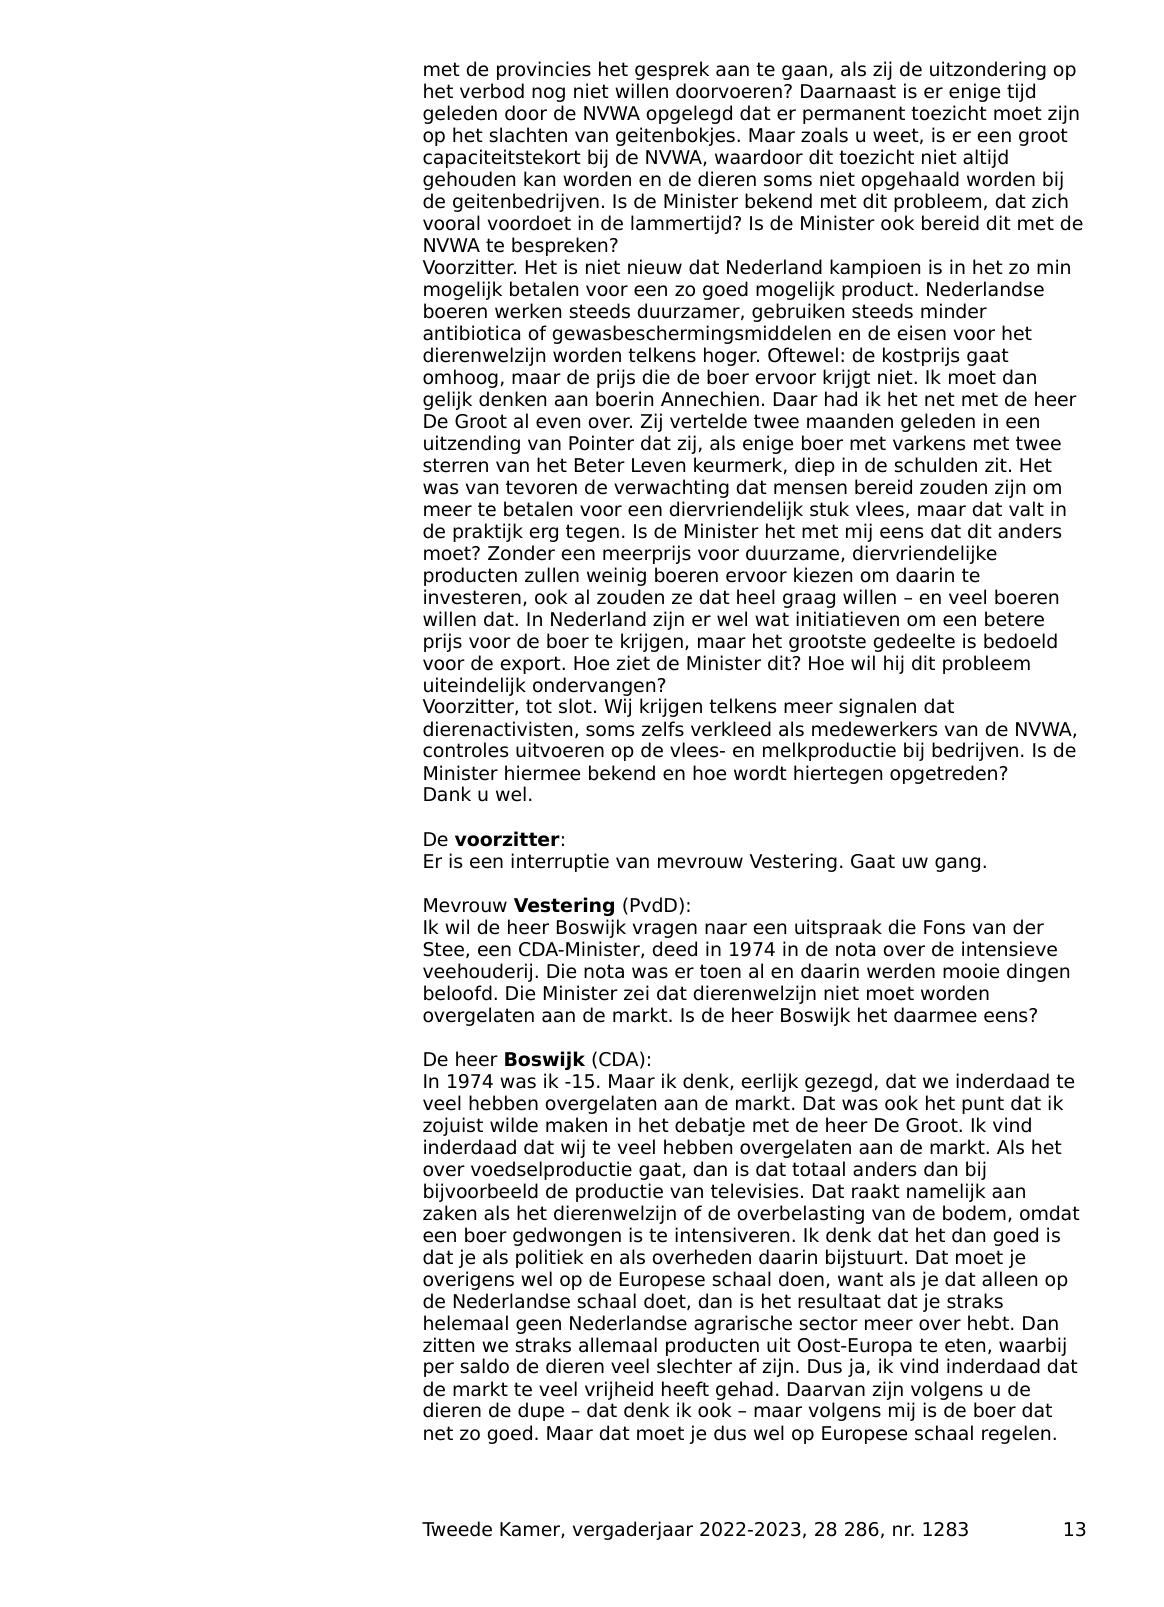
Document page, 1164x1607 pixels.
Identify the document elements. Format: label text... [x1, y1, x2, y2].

text De voorzitter: [422, 828, 1087, 851]
text In 1974 was ik -15. Maar ik denk, eerlijk gezegd, dat we inderdaad te veel hebben overgelaten aan de markt. Dat was ook het punt dat ik zojuist wilde maken in het debatje met de heer De Groot. Ik vind inderdaad dat wij te veel hebben overgelaten aan de markt. Als het over voedselproductie gaat, dan is dat totaal anders dan bij bijvoorbeeld de productie van televisies. Dat raakt namelijk aan zaken als het dierenwelzijn of de overbelasting van de bodem, omdat een boer gedwongen is te intensiveren. Ik denk dat het dan goed is dat je als politiek en als overheden daarin bijstuurt. Dat moet je overigens wel op de Europese schaal doen, want als je dat alleen op de Nederlandse schaal doet, dan is het resultaat dat je straks helemaal geen Nederlandse agrarische sector meer over hebt. Dan zitten we straks allemaal producten uit Oost-Europa te eten, waarbij per saldo de dieren veel slechter af zijn. Dus ja, ik vind inderdaad dat de markt te veel vrijheid heeft gehad. Daarvan zijn volgens u de dieren de dupe – dat denk ik ook – maar volgens mij is de boer dat net zo goed. Maar dat moet je dus wel op Europese schaal regelen. [422, 1071, 1087, 1444]
text Dank u wel. [422, 784, 1087, 806]
text Voorzitter, tot slot. Wij krijgen telkens meer signalen dat dierenactivisten, soms zelfs verkleed als medewerkers van de NVWA, controles uitvoeren op de vlees- en melkproductie bij bedrijven. Is de Minister hiermee bekend en hoe wordt hiertegen opgetreden? [422, 696, 1087, 784]
text Ik wil de heer Boswijk vragen naar een uitspraak die Fons van der Stee, een CDA-Minister, deed in 1974 in de nota over de intensieve veehouderij. Die nota was er toen al en daarin werden mooie dingen beloofd. Die Minister zei dat dierenwelzijn niet moet worden overgelaten aan de markt. Is de heer Boswijk het daarmee eens? [422, 917, 1087, 1027]
text Mevrouw Vestering (PvdD): [422, 895, 1087, 917]
text met de provincies het gesprek aan te gaan, als zij de uitzondering op het verbod nog niet willen doorvoeren? Daarnaast is er enige tijd geleden door de NVWA opgelegd dat er permanent toezicht moet zijn op het slachten van geitenbokjes. Maar zoals u weet, is er een groot capaciteitstekort bij de NVWA, waardoor dit toezicht niet altijd gehouden kan worden en de dieren soms niet opgehaald worden bij de geitenbedrijven. Is de Minister bekend met dit probleem, dat zich vooral voordoet in de lammertijd? Is de Minister ook bereid dit met de NVWA te bespreken? [422, 59, 1087, 257]
text De heer Boswijk (CDA): [422, 1049, 1087, 1071]
text Voorzitter. Het is niet nieuw dat Nederland kampioen is in het zo min mogelijk betalen voor een zo goed mogelijk product. Nederlandse boeren werken steeds duurzamer, gebruiken steeds minder antibiotica of gewasbeschermingsmiddelen en de eisen voor het dierenwelzijn worden telkens hoger. Oftewel: de kostprijs gaat omhoog, maar de prijs die de boer ervoor krijgt niet. Ik moet dan gelijk denken aan boerin Annechien. Daar had ik het net met de heer De Groot al even over. Zij vertelde twee maanden geleden in een uitzending van Pointer dat zij, als enige boer met varkens met twee sterren van het Beter Leven keurmerk, diep in de schulden zit. Het was van tevoren de verwachting dat mensen bereid zouden zijn om meer te betalen voor een diervriendelijk stuk vlees, maar dat valt in de praktijk erg tegen. Is de Minister het met mij eens dat dit anders moet? Zonder een meerprijs voor duurzame, diervriendelijke producten zullen weinig boeren ervoor kiezen om daarin te investeren, ook al zouden ze dat heel graag willen – en veel boeren willen dat. In Nederland zijn er wel wat initiatieven om een betere prijs voor de boer te krijgen, maar het grootste gedeelte is bedoeld voor de export. Hoe ziet de Minister dit? Hoe wil hij dit probleem uiteindelijk ondervangen? [422, 257, 1087, 696]
text Er is een interruptie van mevrouw Vestering. Gaat uw gang. [422, 851, 1087, 872]
